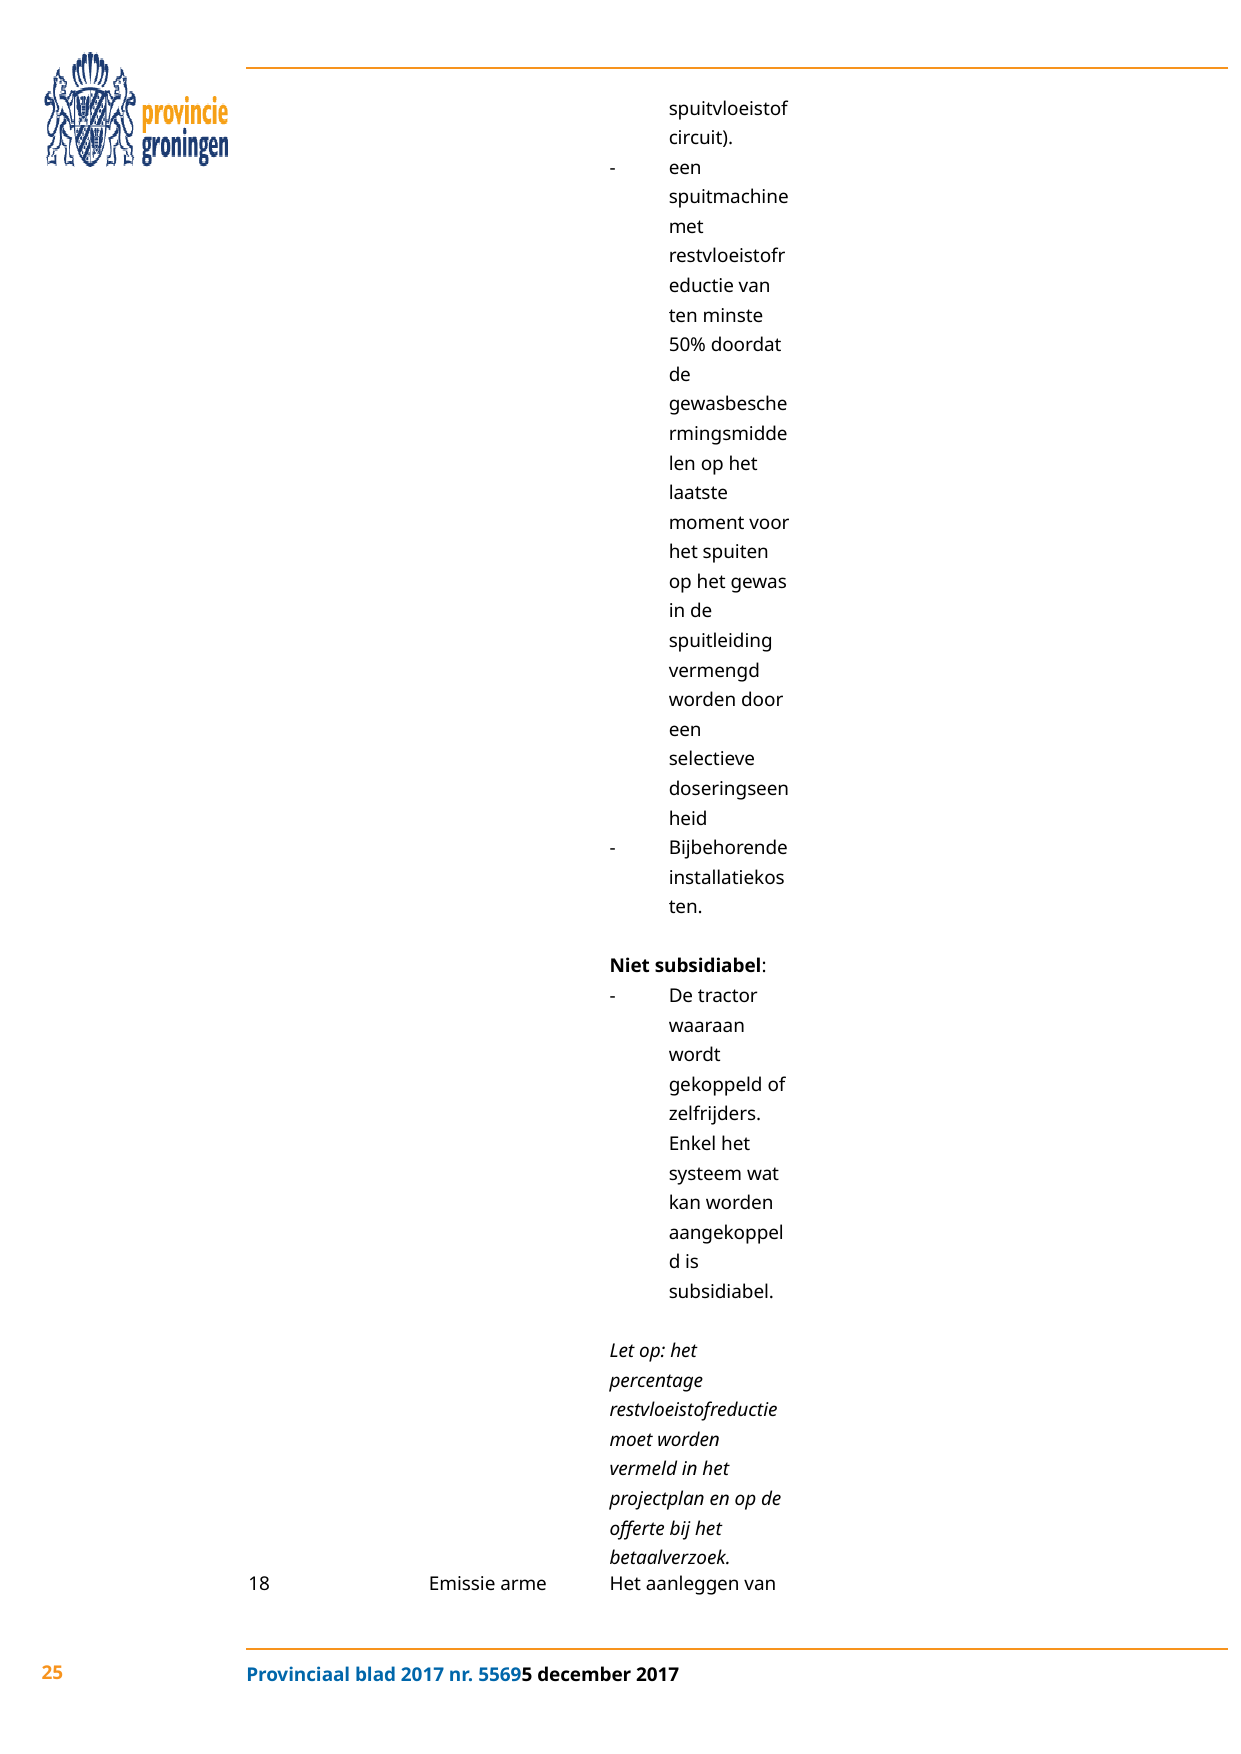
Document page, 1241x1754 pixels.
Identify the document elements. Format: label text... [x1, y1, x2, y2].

table_cell [971, 1570, 1152, 1596]
table_cell [248, 95, 429, 1570]
table_cell Emissie arme [429, 1570, 609, 1596]
table_cell [429, 95, 609, 1570]
table_cell [790, 1570, 971, 1596]
picture [41, 47, 231, 172]
table_cell spuitvloeistofcircuit). een spuitmachine met restvloeistofreductie van ten minste 50% doordat de gewasbeschermingsmiddelen op het laatste moment voor het spuiten op het gewas in de spuitleiding vermengd worden door een selectieve doseringseenheid Bijbehorende installatiekosten. Niet subsidiabel: De tractor waaraan wordt gekoppeld of zelfrijders. Enkel het systeem wat kan worden aangekoppeld is subsidiabel. Let op: het percentage restvloeistofreductie moet worden vermeld in het projectplan en op de offerte bij het betaalverzoek. [609, 95, 790, 1570]
table_cell 18 [248, 1570, 429, 1596]
